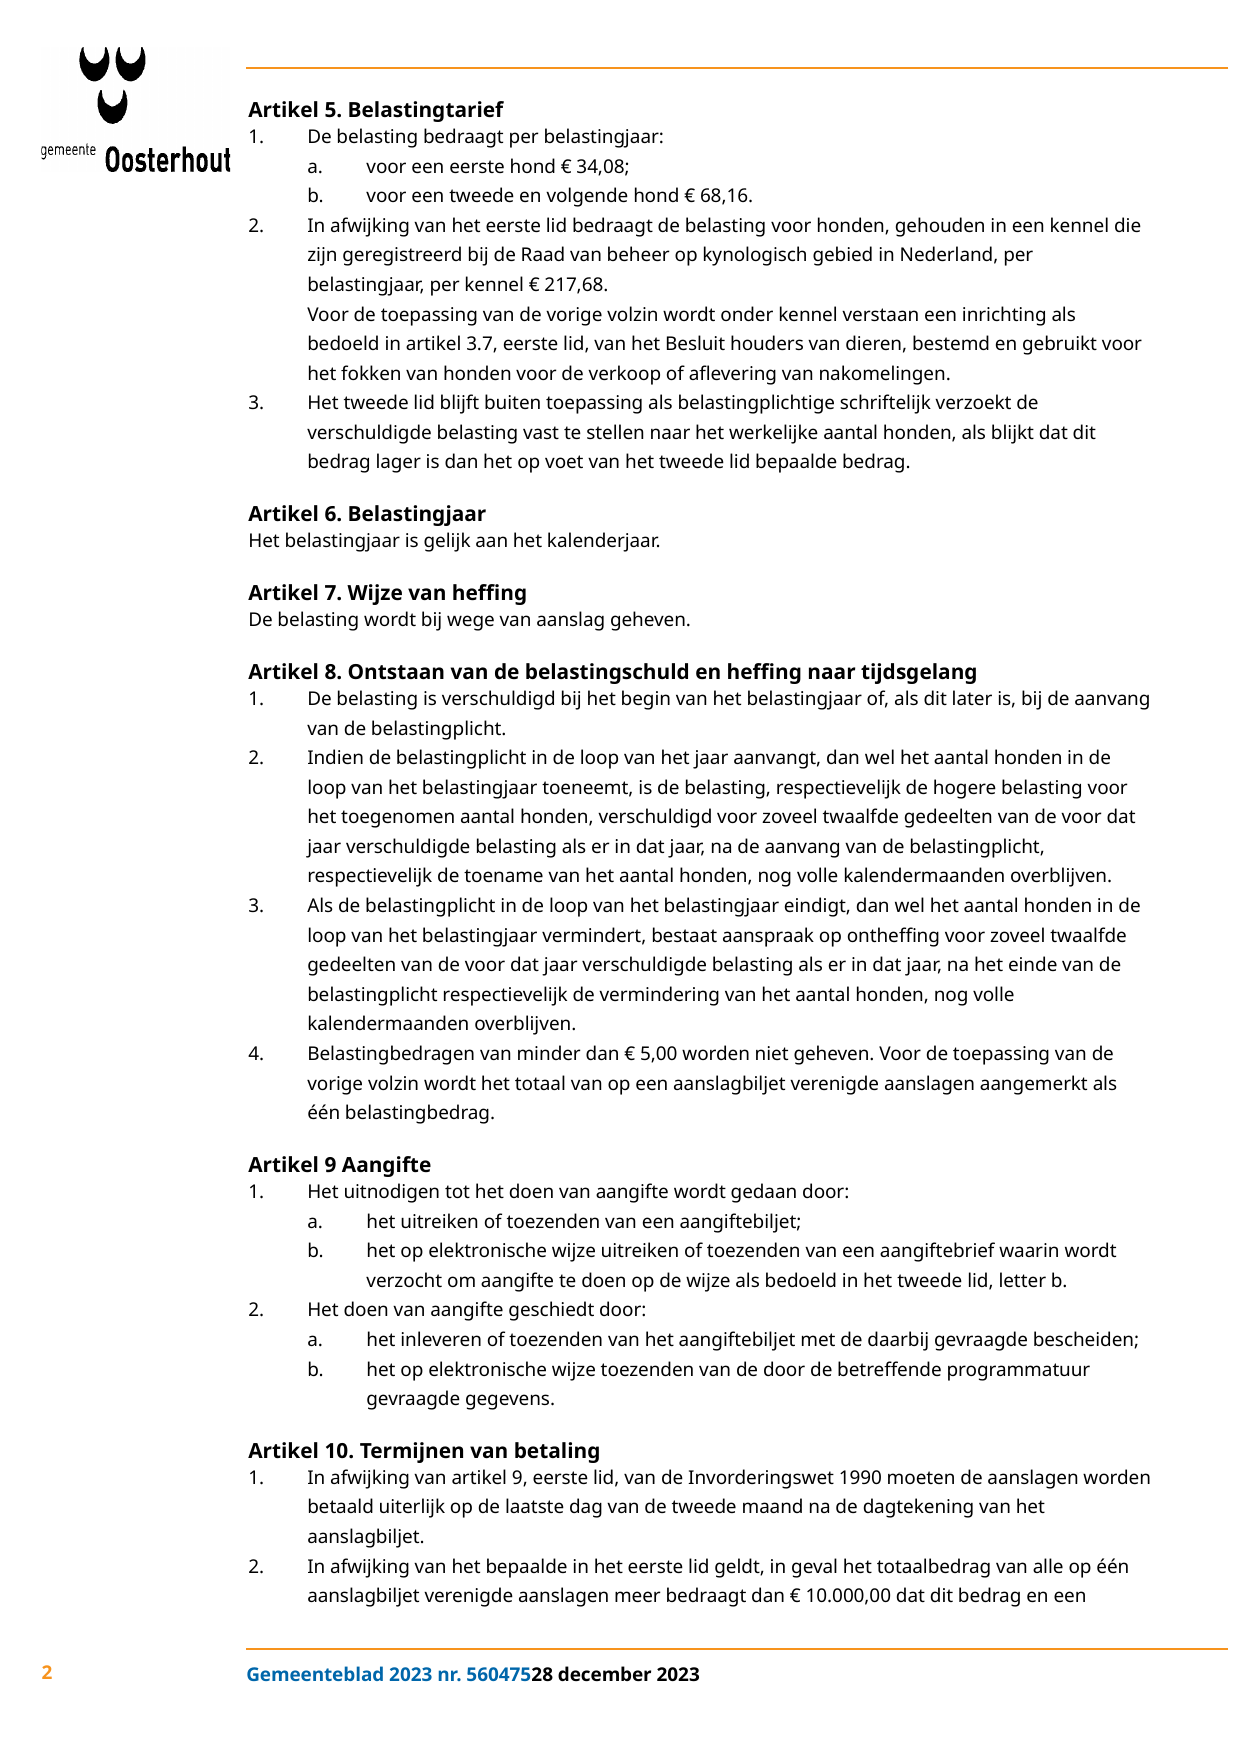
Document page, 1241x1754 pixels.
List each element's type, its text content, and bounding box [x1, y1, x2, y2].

list De belasting bedraagt per belastingjaar: [248, 123, 1152, 149]
text Artikel 8. Ontstaan van de belastingschuld en heffing naar tijdsgelang [248, 657, 1152, 685]
text Artikel 6. Belastingjaar [248, 499, 1152, 527]
text De belasting wordt bij wege van aanslag geheven. [248, 606, 1152, 632]
list het uitreiken of toezenden van een aangiftebiljet; [307, 1208, 1152, 1233]
list Als de belastingplicht in de loop van het belastingjaar eindigt, dan wel het aantal honden in de loop van het belastingjaar vermindert, bestaat aanspraak op ontheffing voor zoveel twaalfde gedeelten van de voor dat jaar verschuldigde belasting als er in dat jaar, na het einde van de belastingplicht respectievelijk de vermindering van het aantal honden, nog volle kalendermaanden overblijven. [248, 892, 1152, 1036]
list het op elektronische wijze toezenden van de door de betreffende programmatuur gevraagde gegevens. [307, 1356, 1152, 1411]
text Artikel 7. Wijze van heffing [248, 578, 1152, 606]
picture [41, 47, 231, 172]
list Het tweede lid blijft buiten toepassing als belastingplichtige schriftelijk verzoekt de verschuldigde belasting vast te stellen naar het werkelijke aantal honden, als blijkt dat dit bedrag lager is dan het op voet van het tweede lid bepaalde bedrag. [248, 389, 1152, 474]
list In afwijking van het eerste lid bedraagt de belasting voor honden, gehouden in een kennel die zijn geregistreerd bij de Raad van beheer op kynologisch gebied in Nederland, per belastingjaar, per kennel € 217,68. [248, 212, 1152, 297]
text Artikel 5. Belastingtarief [248, 95, 1152, 123]
text Artikel 9 Aangifte [248, 1150, 1152, 1178]
text Artikel 10. Termijnen van betaling [248, 1436, 1152, 1464]
list Het doen van aangifte geschiedt door: [248, 1297, 1152, 1322]
list In afwijking van artikel 9, eerste lid, van de Invorderingswet 1990 moeten de aanslagen worden betaald uiterlijk op de laatste dag van de tweede maand na de dagtekening van het aanslagbiljet. [248, 1464, 1152, 1549]
list Belastingbedragen van minder dan € 5,00 worden niet geheven. Voor de toepassing van de vorige volzin wordt het totaal van op een aanslagbiljet verenigde aanslagen aangemerkt als één belastingbedrag. [248, 1040, 1152, 1125]
list voor een tweede en volgende hond € 68,16. [307, 182, 1152, 208]
list het op elektronische wijze uitreiken of toezenden van een aangiftebrief waarin wordt verzocht om aangifte te doen op de wijze als bedoeld in het tweede lid, letter b. [307, 1237, 1152, 1293]
list De belasting is verschuldigd bij het begin van het belastingjaar of, als dit later is, bij de aanvang van de belastingplicht. [248, 685, 1152, 741]
list het inleveren of toezenden van het aangiftebiljet met de daarbij gevraagde bescheiden; [307, 1326, 1152, 1352]
list Indien de belastingplicht in de loop van het jaar aanvangt, dan wel het aantal honden in de loop van het belastingjaar toeneemt, is de belasting, respectievelijk de hogere belasting voor het toegenomen aantal honden, verschuldigd voor zoveel twaalfde gedeelten van de voor dat jaar verschuldigde belasting als er in dat jaar, na de aanvang van de belastingplicht, respectievelijk de toename van het aantal honden, nog volle kalendermaanden overblijven. [248, 744, 1152, 888]
list voor een eerste hond € 34,08; [307, 153, 1152, 178]
list In afwijking van het bepaalde in het eerste lid geldt, in geval het totaalbedrag van alle op één aanslagbiljet verenigde aanslagen meer bedraagt dan € 10.000,00 dat dit bedrag en een [248, 1553, 1152, 1608]
list Voor de toepassing van de vorige volzin wordt onder kennel verstaan een inrichting als bedoeld in artikel 3.7, eerste lid, van het Besluit houders van dieren, bestemd en gebruikt voor het fokken van honden voor de verkoop of aflevering van nakomelingen. [248, 301, 1152, 386]
text Het belastingjaar is gelijk aan het kalenderjaar. [248, 527, 1152, 553]
list Het uitnodigen tot het doen van aangifte wordt gedaan door: [248, 1178, 1152, 1204]
